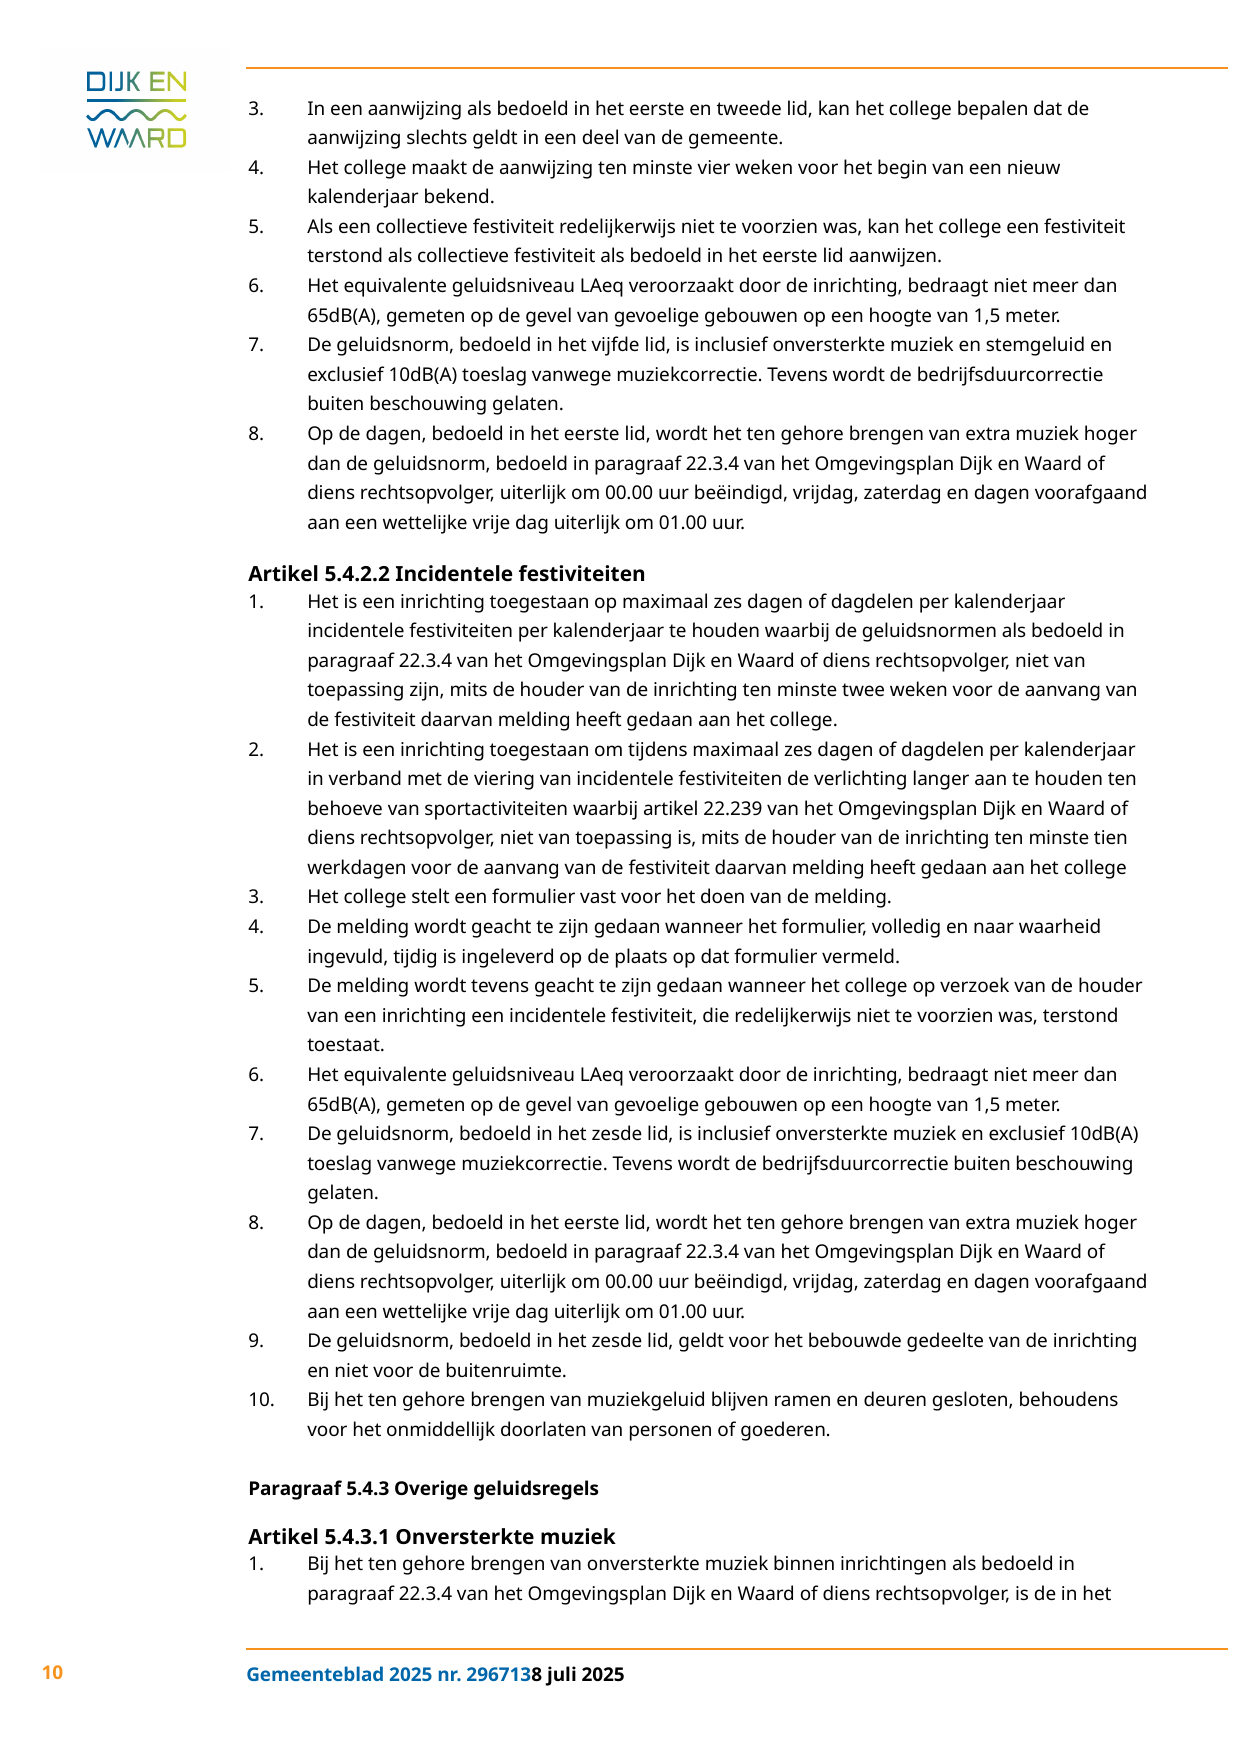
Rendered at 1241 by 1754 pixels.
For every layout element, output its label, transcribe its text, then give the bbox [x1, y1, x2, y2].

list De geluidsnorm, bedoeld in het zesde lid, is inclusief onversterkte muziek en exclusief 10dB(A) toeslag vanwege muziekcorrectie. Tevens wordt de bedrijfsduurcorrectie buiten beschouwing gelaten. [248, 1120, 1152, 1205]
list Op de dagen, bedoeld in het eerste lid, wordt het ten gehore brengen van extra muziek hoger dan de geluidsnorm, bedoeld in paragraaf 22.3.4 van het Omgevingsplan Dijk en Waard of diens rechtsopvolger, uiterlijk om 00.00 uur beëindigd, vrijdag, zaterdag en dagen voorafgaand aan een wettelijke vrije dag uiterlijk om 01.00 uur. [248, 1209, 1152, 1323]
picture [41, 47, 231, 172]
list De melding wordt geacht te zijn gedaan wanneer het formulier, volledig en naar waarheid ingevuld, tijdig is ingeleverd op de plaats op dat formulier vermeld. [248, 913, 1152, 968]
list Het is een inrichting toegestaan om tijdens maximaal zes dagen of dagdelen per kalenderjaar in verband met de viering van incidentele festiviteiten de verlichting langer aan te houden ten behoeve van sportactiviteiten waarbij artikel 22.239 van het Omgevingsplan Dijk en Waard of diens rechtsopvolger, niet van toepassing is, mits de houder van de inrichting ten minste tien werkdagen voor de aanvang van de festiviteit daarvan melding heeft gedaan aan het college [248, 736, 1152, 880]
list De geluidsnorm, bedoeld in het zesde lid, geldt voor het bebouwde gedeelte van de inrichting en niet voor de buitenruimte. [248, 1327, 1152, 1383]
list Het college maakt de aanwijzing ten minste vier weken voor het begin van een nieuw kalenderjaar bekend. [248, 154, 1152, 209]
text Artikel 5.4.3.1 Onversterkte muziek [248, 1522, 1152, 1550]
list Bij het ten gehore brengen van muziekgeluid blijven ramen en deuren gesloten, behoudens voor het onmiddellijk doorlaten van personen of goederen. [248, 1387, 1152, 1442]
list Het equivalente geluidsniveau LAeq veroorzaakt door de inrichting, bedraagt niet meer dan 65dB(A), gemeten op de gevel van gevoelige gebouwen op een hoogte van 1,5 meter. [248, 1061, 1152, 1116]
list Bij het ten gehore brengen van onversterkte muziek binnen inrichtingen als bedoeld in paragraaf 22.3.4 van het Omgevingsplan Dijk en Waard of diens rechtsopvolger, is de in het [248, 1550, 1152, 1606]
list Het college stelt een formulier vast voor het doen van de melding. [248, 884, 1152, 909]
text Paragraaf 5.4.3 Overige geluidsregels [248, 1475, 1152, 1501]
list Het is een inrichting toegestaan op maximaal zes dagen of dagdelen per kalenderjaar incidentele festiviteiten per kalenderjaar te houden waarbij de geluidsnormen als bedoeld in paragraaf 22.3.4 van het Omgevingsplan Dijk en Waard of diens rechtsopvolger, niet van toepassing zijn, mits de houder van de inrichting ten minste twee weken voor de aanvang van de festiviteit daarvan melding heeft gedaan aan het college. [248, 588, 1152, 732]
list De melding wordt tevens geacht te zijn gedaan wanneer het college op verzoek van de houder van een inrichting een incidentele festiviteit, die redelijkerwijs niet te voorzien was, terstond toestaat. [248, 972, 1152, 1057]
text Artikel 5.4.2.2 Incidentele festiviteiten [248, 559, 1152, 588]
list De geluidsnorm, bedoeld in het vijfde lid, is inclusief onversterkte muziek en stemgeluid en exclusief 10dB(A) toeslag vanwege muziekcorrectie. Tevens wordt de bedrijfsduurcorrectie buiten beschouwing gelaten. [248, 331, 1152, 416]
list Als een collectieve festiviteit redelijkerwijs niet te voorzien was, kan het college een festiviteit terstond als collectieve festiviteit als bedoeld in het eerste lid aanwijzen. [248, 213, 1152, 268]
list In een aanwijzing als bedoeld in het eerste en tweede lid, kan het college bepalen dat de aanwijzing slechts geldt in een deel van de gemeente. [248, 95, 1152, 150]
list Op de dagen, bedoeld in het eerste lid, wordt het ten gehore brengen van extra muziek hoger dan de geluidsnorm, bedoeld in paragraaf 22.3.4 van het Omgevingsplan Dijk en Waard of diens rechtsopvolger, uiterlijk om 00.00 uur beëindigd, vrijdag, zaterdag en dagen voorafgaand aan een wettelijke vrije dag uiterlijk om 01.00 uur. [248, 420, 1152, 535]
list Het equivalente geluidsniveau LAeq veroorzaakt door de inrichting, bedraagt niet meer dan 65dB(A), gemeten op de gevel van gevoelige gebouwen op een hoogte van 1,5 meter. [248, 272, 1152, 328]
